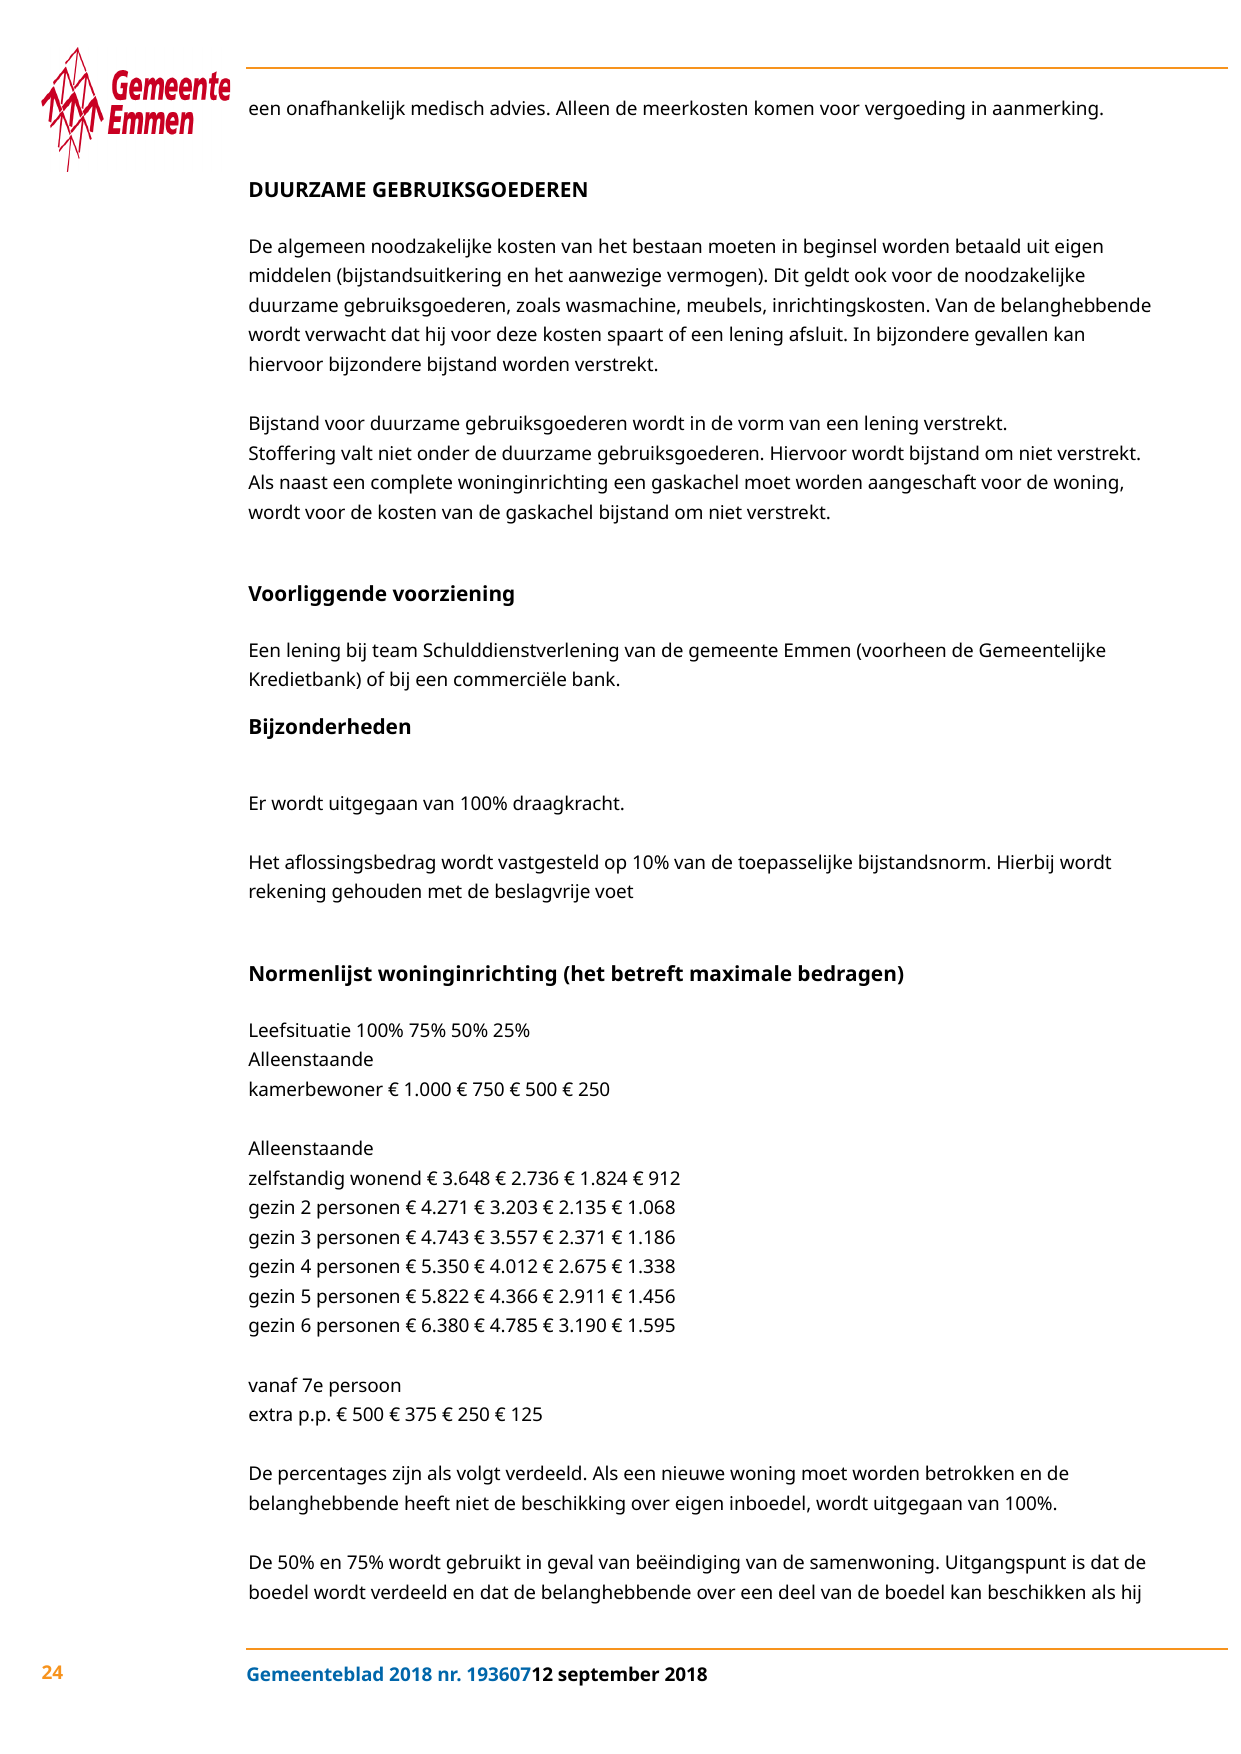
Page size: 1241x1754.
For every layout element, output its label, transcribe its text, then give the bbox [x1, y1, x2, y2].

text gezin 3 personen € 4.743 € 3.557 € 2.371 € 1.186 [248, 1224, 1152, 1249]
text Een lening bij team Schulddienstverlening van de gemeente Emmen (voorheen de Gemeentelijke Kredietbank) of bij een commerciële bank. [248, 637, 1152, 692]
text een onafhankelijk medisch advies. Alleen de meerkosten komen voor vergoeding in aanmerking. [248, 95, 1152, 121]
text Het aflossingsbedrag wordt vastgesteld op 10% van de toepasselijke bijstandsnorm. Hierbij wordt rekening gehouden met de beslagvrije voet [248, 849, 1152, 904]
text Alleenstaande [248, 1135, 1152, 1161]
text Als naast een complete woninginrichting een gaskachel moet worden aangeschaft voor de woning, wordt voor de kosten van de gaskachel bijstand om niet verstrekt. [248, 469, 1152, 525]
text Bijstand voor duurzame gebruiksgoederen wordt in de vorm van een lening verstrekt. [248, 410, 1152, 436]
text extra p.p. € 500 € 375 € 250 € 125 [248, 1401, 1152, 1427]
text Bijzonderheden [248, 712, 1152, 741]
text Leefsituatie 100% 75% 50% 25% [248, 1017, 1152, 1042]
text gezin 2 personen € 4.271 € 3.203 € 2.135 € 1.068 [248, 1194, 1152, 1220]
text Alleenstaande [248, 1046, 1152, 1072]
text Stoffering valt niet onder de duurzame gebruiksgoederen. Hiervoor wordt bijstand om niet verstrekt. [248, 440, 1152, 466]
text De algemeen noodzakelijke kosten van het bestaan moeten in beginsel worden betaald uit eigen middelen (bijstandsuitkering en het aanwezige vermogen). Dit geldt ook voor de noodzakelijke duurzame gebruiksgoederen, zoals wasmachine, meubels, inrichtingskosten. Van de belanghebbende wordt verwacht dat hij voor deze kosten spaart of een lening afsluit. In bijzondere gevallen kan hiervoor bijzondere bijstand worden verstrekt. [248, 233, 1152, 377]
text Normenlijst woninginrichting (het betreft maximale bedragen) [248, 959, 1152, 987]
text DUURZAME GEBRUIKSGOEDEREN [248, 175, 1152, 203]
text Voorliggende voorziening [248, 579, 1152, 607]
text gezin 5 personen € 5.822 € 4.366 € 2.911 € 1.456 [248, 1283, 1152, 1309]
text De percentages zijn als volgt verdeeld. Als een nieuwe woning moet worden betrokken en de belanghebbende heeft niet de beschikking over eigen inboedel, wordt uitgegaan van 100%. [248, 1461, 1152, 1516]
text De 50% en 75% wordt gebruikt in geval van beëindiging van de samenwoning. Uitgangspunt is dat de boedel wordt verdeeld en dat de belanghebbende over een deel van de boedel kan beschikken als hij [248, 1549, 1152, 1604]
text kamerbewoner € 1.000 € 750 € 500 € 250 [248, 1076, 1152, 1102]
text Er wordt uitgegaan van 100% draagkracht. [248, 790, 1152, 816]
picture [41, 47, 231, 172]
text gezin 6 personen € 6.380 € 4.785 € 3.190 € 1.595 [248, 1313, 1152, 1338]
text zelfstandig wonend € 3.648 € 2.736 € 1.824 € 912 [248, 1165, 1152, 1190]
text gezin 4 personen € 5.350 € 4.012 € 2.675 € 1.338 [248, 1253, 1152, 1279]
text vanaf 7e persoon [248, 1372, 1152, 1397]
